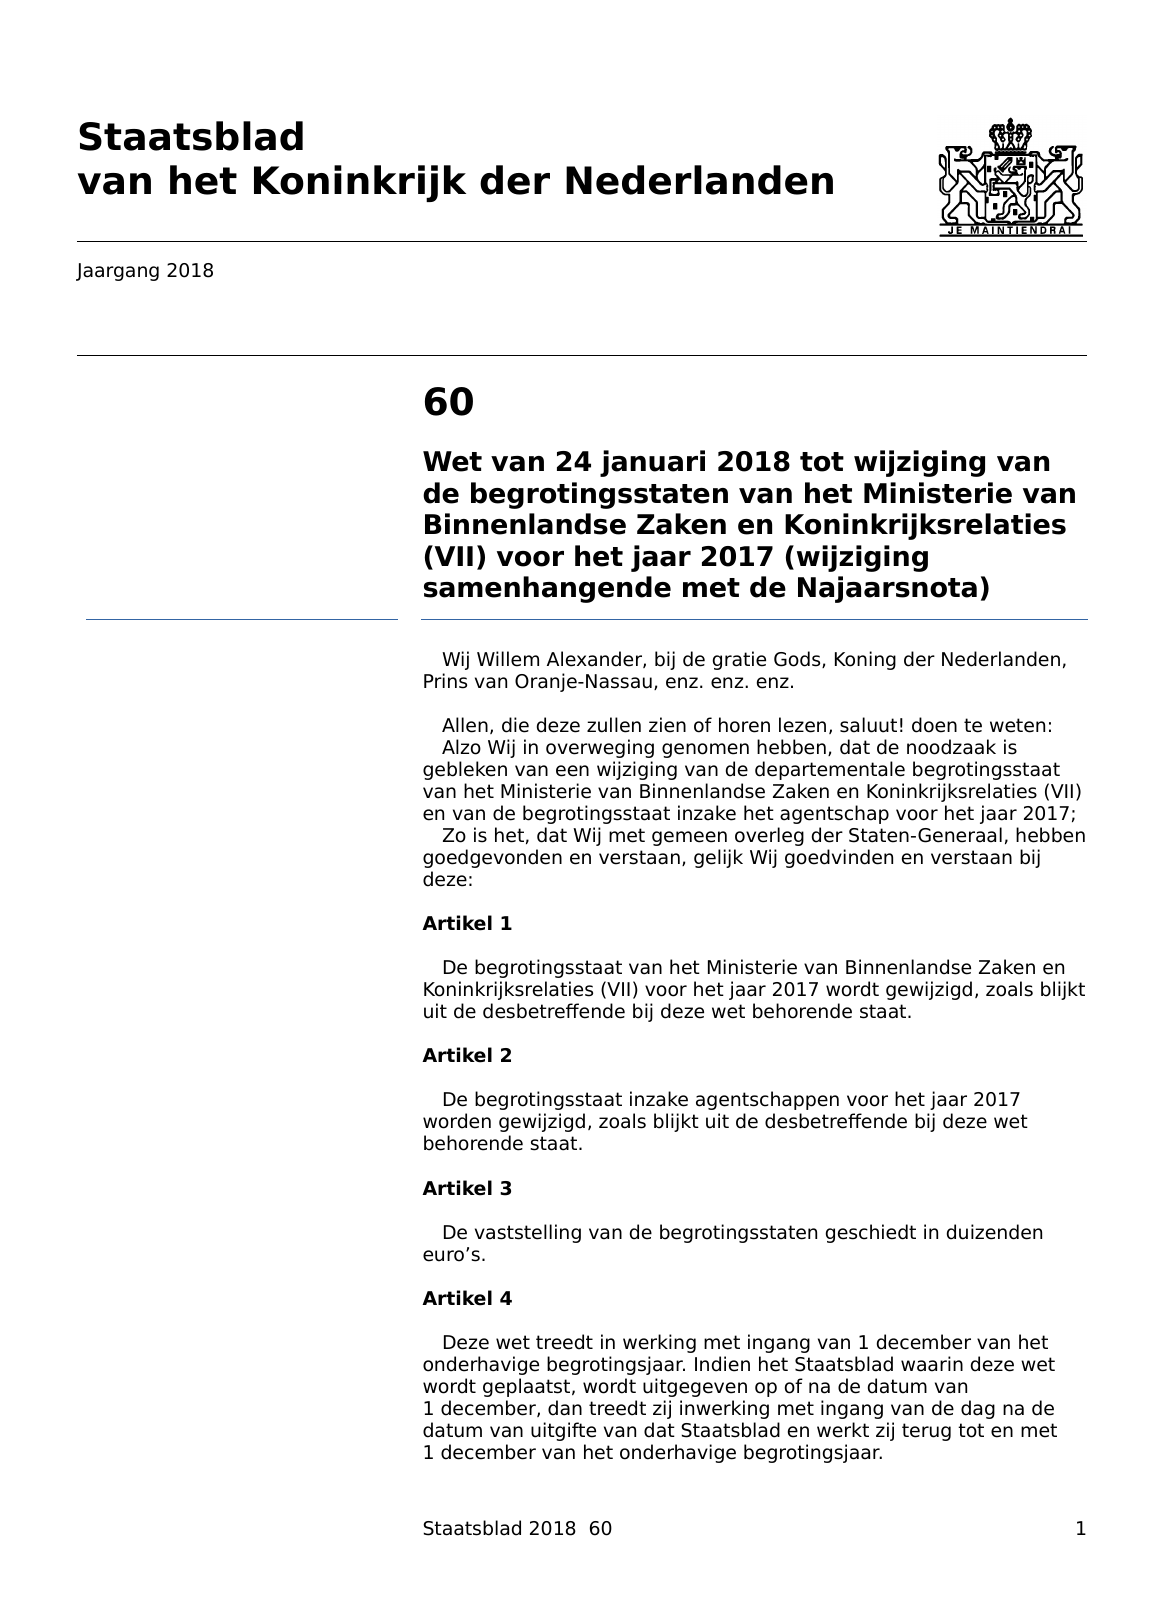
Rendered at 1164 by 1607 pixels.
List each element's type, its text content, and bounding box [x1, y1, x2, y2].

subtitle Artikel 1 [422, 913, 1087, 935]
text De begrotingsstaat inzake agentschappen voor het jaar 2017 worden gewijzigd, zoals blijkt uit de desbetreffende bij deze wet behorende staat. [422, 1089, 1087, 1155]
table_header [886, 100, 1087, 241]
text Zo is het, dat Wij met gemeen overleg der Staten-Generaal, hebben goedgevonden en verstaan, gelijk Wij goedvinden en verstaan bij deze: [422, 825, 1087, 891]
subtitle Artikel 2 [422, 1045, 1087, 1067]
picture [936, 115, 1087, 240]
text Allen, die deze zullen zien of horen lezen, saluut! doen te weten: [422, 715, 1087, 737]
text De vaststelling van de begrotingsstaten geschiedt in duizenden euro’s. [422, 1222, 1087, 1266]
text Wet van 24 januari 2018 tot wijziging van de begrotingsstaten van het Ministerie van Binnenlandse Zaken en Koninkrijksrelaties (VII) voor het jaar 2017 (wijziging samenhangende met de Najaarsnota) [422, 447, 1087, 604]
subtitle Artikel 3 [422, 1177, 1087, 1199]
text Wij Willem Alexander, bij de gratie Gods, Koning der Nederlanden, Prins van Oranje-Nassau, enz. enz. enz. [422, 649, 1087, 693]
text Deze wet treedt in werking met ingang van 1 december van het onderhavige begrotingsjaar. Indien het Staatsblad waarin deze wet wordt geplaatst, wordt uitgegeven op of na de datum van 1 december, dan treedt zij inwerking met ingang van de dag na de datum van uitgifte van dat Staatsblad en werkt zij terug tot en met 1 december van het onderhavige begrotingsjaar. [422, 1332, 1087, 1464]
text De begrotingsstaat van het Ministerie van Binnenlandse Zaken en Koninkrijksrelaties (VII) voor het jaar 2017 wordt gewijzigd, zoals blijkt uit de desbetreffende bij deze wet behorende staat. [422, 957, 1087, 1023]
subtitle 60 [422, 381, 1087, 424]
table_cell Jaargang 2018 [77, 242, 1087, 355]
table_header Staatsblad van het Koninkrijk der Nederlanden [77, 100, 886, 241]
subtitle Artikel 4 [422, 1288, 1087, 1310]
text Alzo Wij in overweging genomen hebben, dat de noodzaak is gebleken van een wijziging van de departementale begrotingsstaat van het Ministerie van Binnenlandse Zaken en Koninkrijksrelaties (VII) en van de begrotingsstaat inzake het agentschap voor het jaar 2017; [422, 737, 1087, 825]
